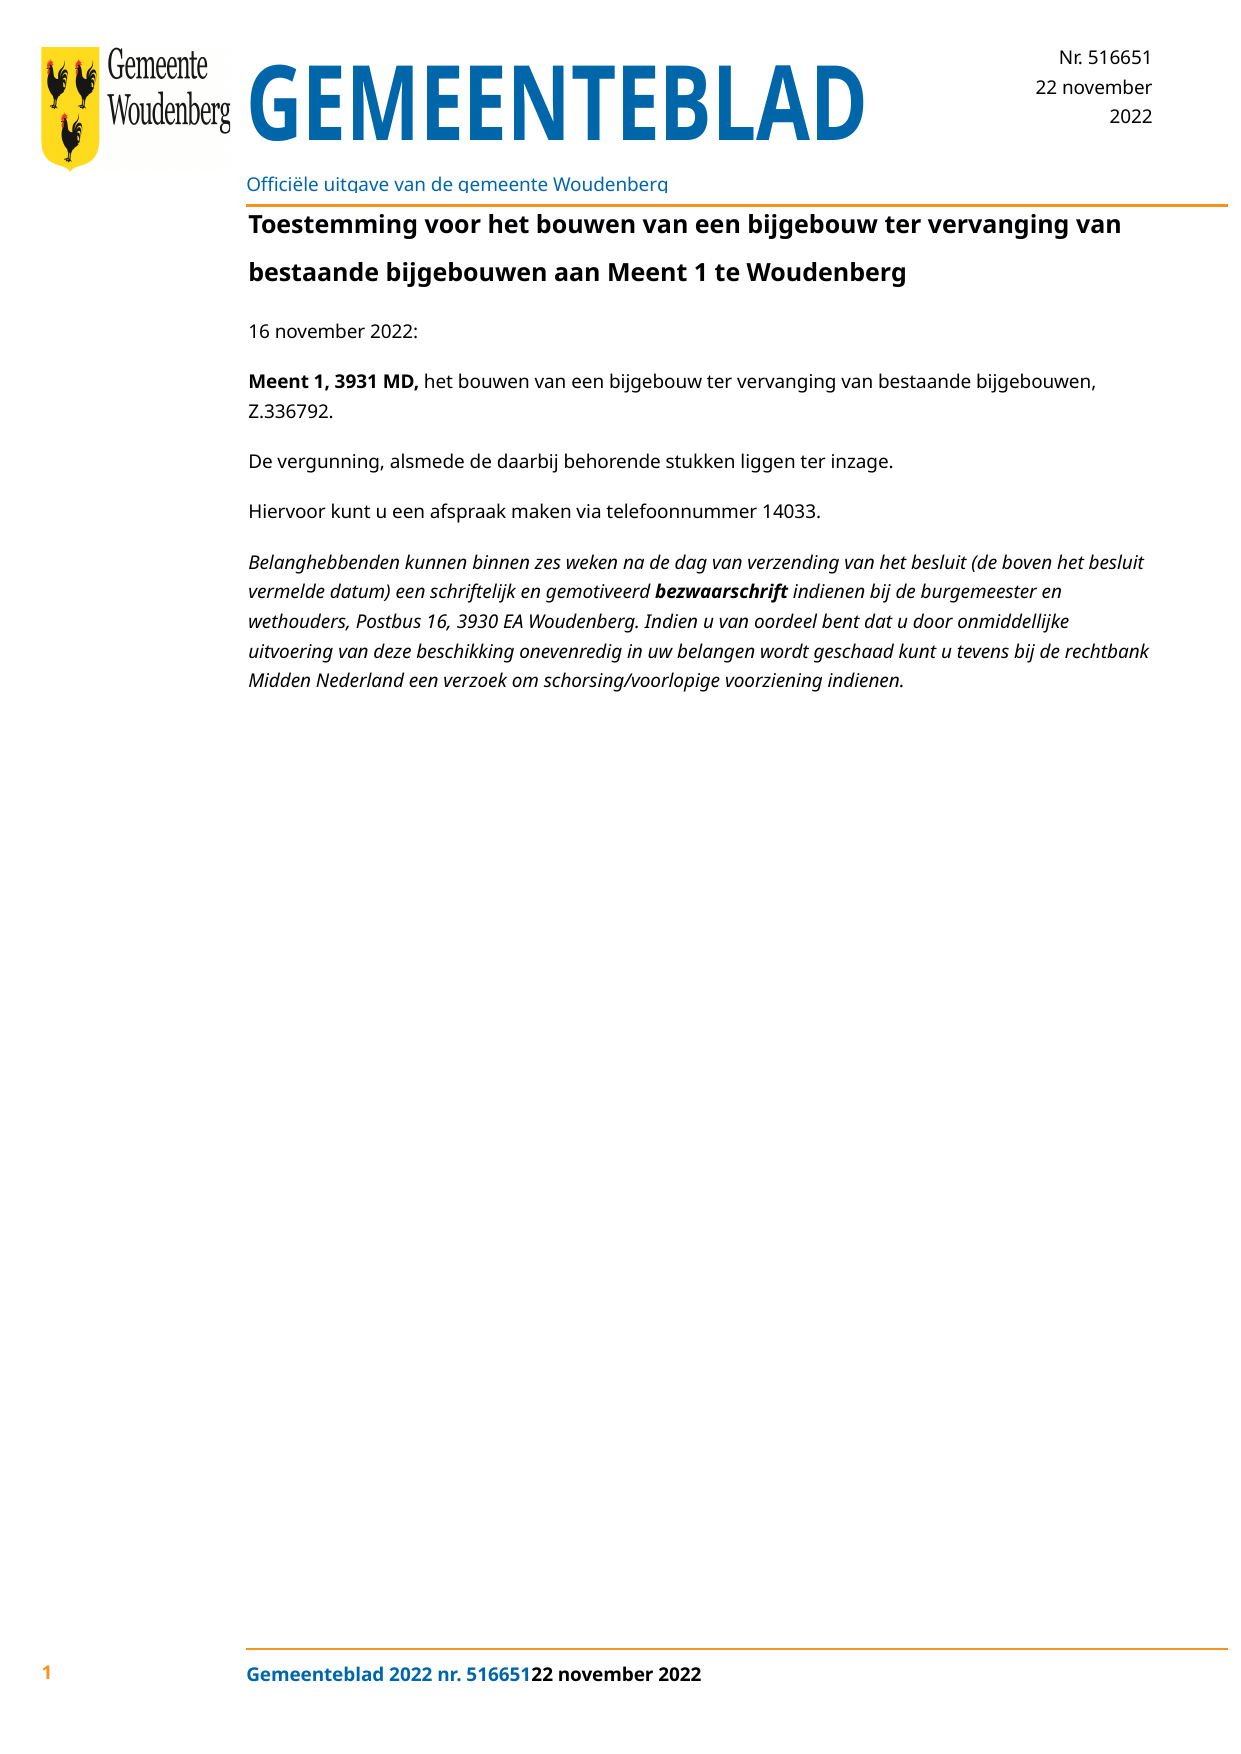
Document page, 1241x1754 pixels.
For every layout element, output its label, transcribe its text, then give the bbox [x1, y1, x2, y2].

text Toestemming voor het bouwen van een bijgebouw ter vervanging van bestaande bijgebouwen aan Meent 1 te Woudenberg [248, 207, 1152, 288]
text Belanghebbenden kunnen binnen zes weken na de dag van verzending van het besluit (de boven het besluit vermelde datum) een schriftelijk en gemotiveerd bezwaarschrift indienen bij de burgemeester en wethouders, Postbus 16, 3930 EA Woudenberg. Indien u van oordeel bent dat u door onmiddellijke uitvoering van deze beschikking onevenredig in uw belangen wordt geschaad kunt u tevens bij de rechtbank Midden Nederland een verzoek om schorsing/voorlopige voorziening indienen. [248, 549, 1152, 693]
text De vergunning, alsmede de daarbij behorende stukken liggen ter inzage. [248, 448, 1152, 474]
picture [41, 47, 231, 172]
text Meent 1, 3931 MD, het bouwen van een bijgebouw ter vervanging van bestaande bijgebouwen, Z.336792. [248, 368, 1152, 424]
text 16 november 2022: [248, 318, 1152, 344]
text Hiervoor kunt u een afspraak maken via telefoonnummer 14033. [248, 499, 1152, 524]
